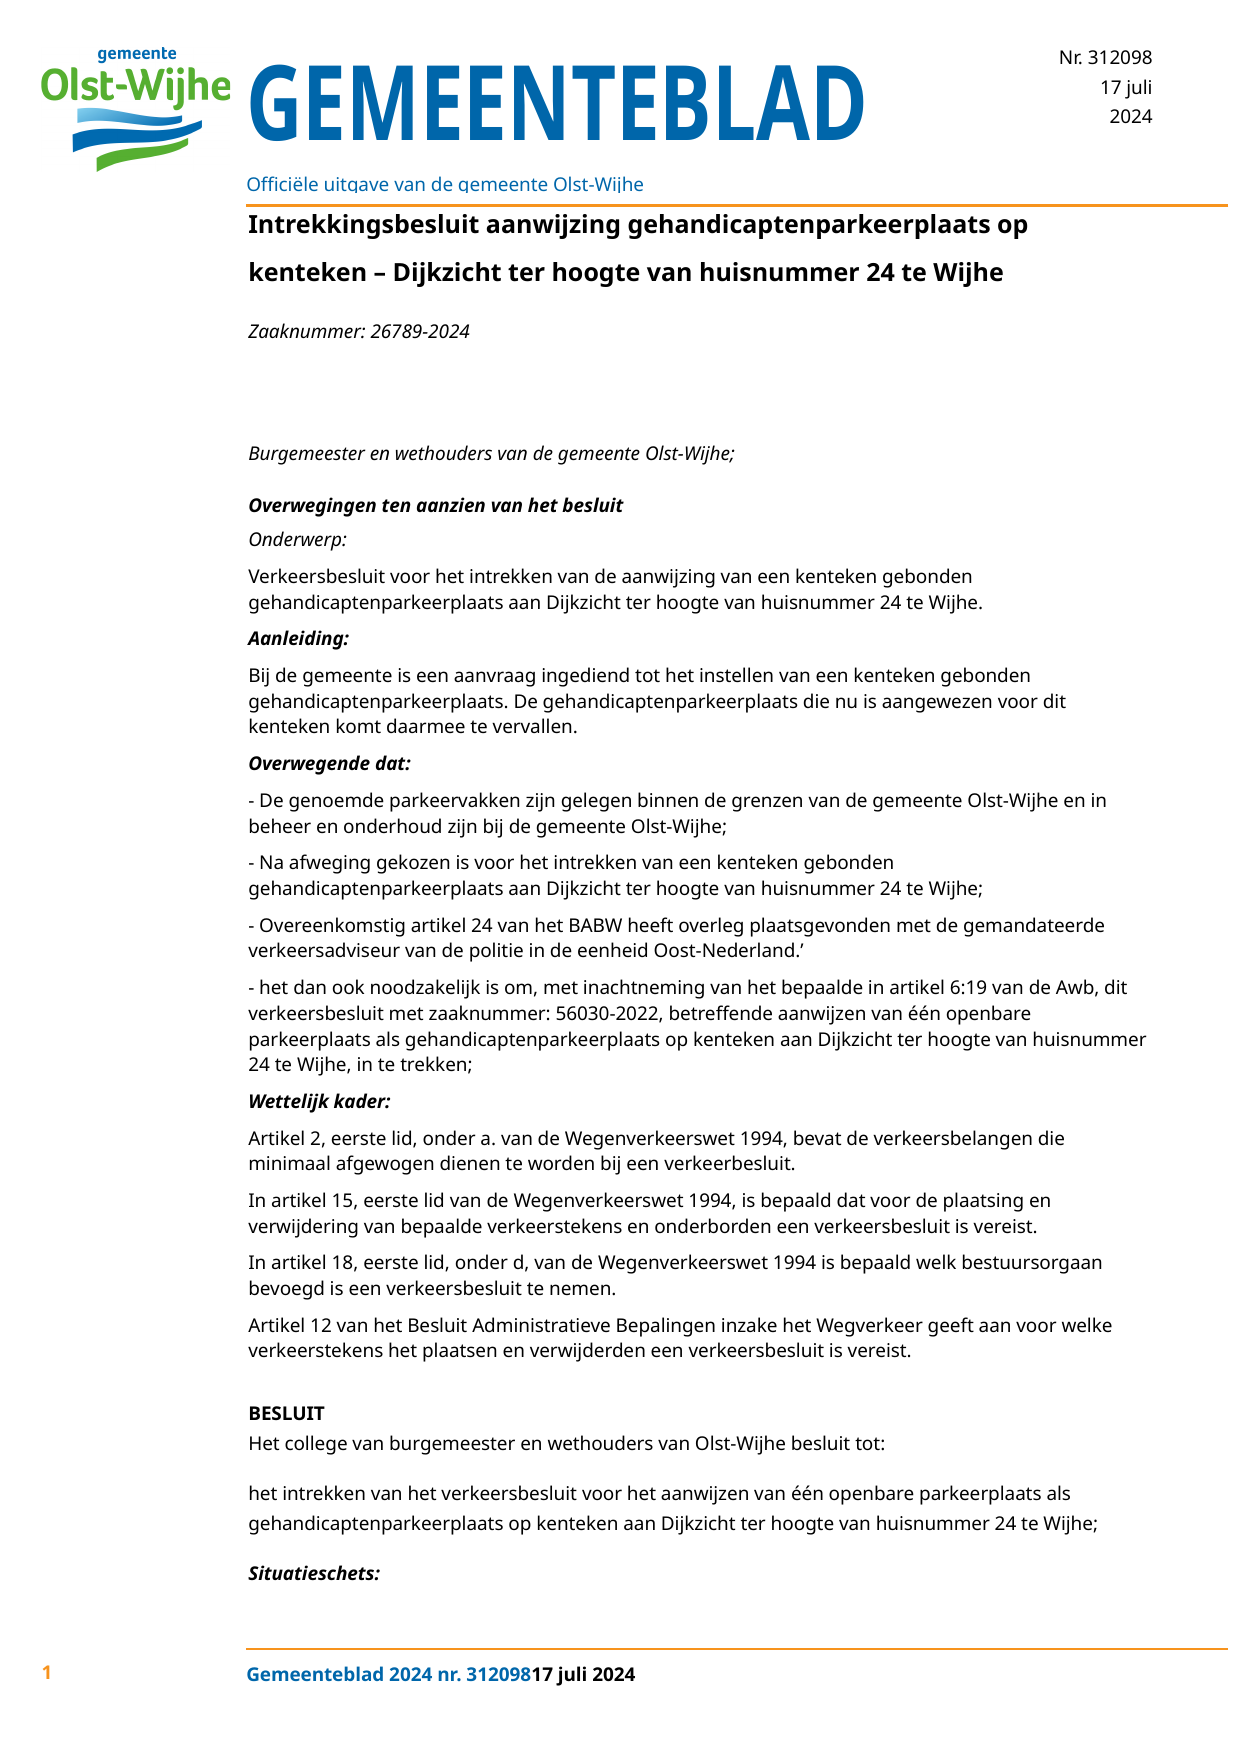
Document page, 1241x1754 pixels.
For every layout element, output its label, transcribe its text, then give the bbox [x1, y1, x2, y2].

text Artikel 12 van het Besluit Administratieve Bepalingen inzake het Wegverkeer geeft aan voor welke verkeerstekens het plaatsen en verwijderden een verkeersbesluit is vereist. [248, 1312, 1152, 1363]
text - Overeenkomstig artikel 24 van het BABW heeft overleg plaatsgevonden met de gemandateerde verkeersadviseur van de politie in de eenheid Oost-Nederland.’ [248, 912, 1152, 963]
text het intrekken van het verkeersbesluit voor het aanwijzen van één openbare parkeerplaats als gehandicaptenparkeerplaats op kenteken aan Dijkzicht ter hoogte van huisnummer 24 te Wijhe; [248, 1480, 1152, 1536]
text Zaaknummer: 26789-2024 [248, 318, 1152, 344]
text Artikel 2, eerste lid, onder a. van de Wegenverkeerswet 1994, bevat de verkeersbelangen die minimaal afgewogen dienen te worden bij een verkeerbesluit. [248, 1125, 1152, 1176]
text Verkeersbesluit voor het intrekken van de aanwijzing van een kenteken gebonden gehandicaptenparkeerplaats aan Dijkzicht ter hoogte van huisnummer 24 te Wijhe. [248, 563, 1152, 615]
text - het dan ook noodzakelijk is om, met inachtneming van het bepaalde in artikel 6:19 van de Awb, dit verkeersbesluit met zaaknummer: 56030-2022, betreffende aanwijzen van één openbare parkeerplaats als gehandicaptenparkeerplaats op kenteken aan Dijkzicht ter hoogte van huisnummer 24 te Wijhe, in te trekken; [248, 974, 1152, 1077]
text In artikel 18, eerste lid, onder d, van de Wegenverkeerswet 1994 is bepaald welk bestuursorgaan bevoegd is een verkeersbesluit te nemen. [248, 1249, 1152, 1301]
text Het college van burgemeester en wethouders van Olst-Wijhe besluit tot: [248, 1430, 1152, 1456]
text Onderwerp: [248, 527, 1152, 552]
text Overwegingen ten aanzien van het besluit [248, 492, 1152, 518]
text - Na afweging gekozen is voor het intrekken van een kenteken gebonden gehandicaptenparkeerplaats aan Dijkzicht ter hoogte van huisnummer 24 te Wijhe; [248, 849, 1152, 901]
text Situatieschets: [248, 1560, 1152, 1586]
text Burgemeester en wethouders van de gemeente Olst-Wijhe; [248, 440, 1152, 465]
text - De genoemde parkeervakken zijn gelegen binnen de grenzen van de gemeente Olst-Wijhe en in beheer en onderhoud zijn bij de gemeente Olst-Wijhe; [248, 787, 1152, 838]
picture [41, 47, 231, 172]
text In artikel 15, eerste lid van de Wegenverkeerswet 1994, is bepaald dat voor de plaatsing en verwijdering van bepaalde verkeerstekens en onderborden een verkeersbesluit is vereist. [248, 1187, 1152, 1239]
text BESLUIT [248, 1400, 1152, 1426]
text Intrekkingsbesluit aanwijzing gehandicaptenparkeerplaats op kenteken – Dijkzicht ter hoogte van huisnummer 24 te Wijhe [248, 207, 1152, 288]
text Overwegende dat: [248, 750, 1152, 776]
text Aanleiding: [248, 626, 1152, 651]
text Wettelijk kader: [248, 1088, 1152, 1114]
text Bij de gemeente is een aanvraag ingediend tot het instellen van een kenteken gebonden gehandicaptenparkeerplaats. De gehandicaptenparkeerplaats die nu is aangewezen voor dit kenteken komt daarmee te vervallen. [248, 662, 1152, 739]
